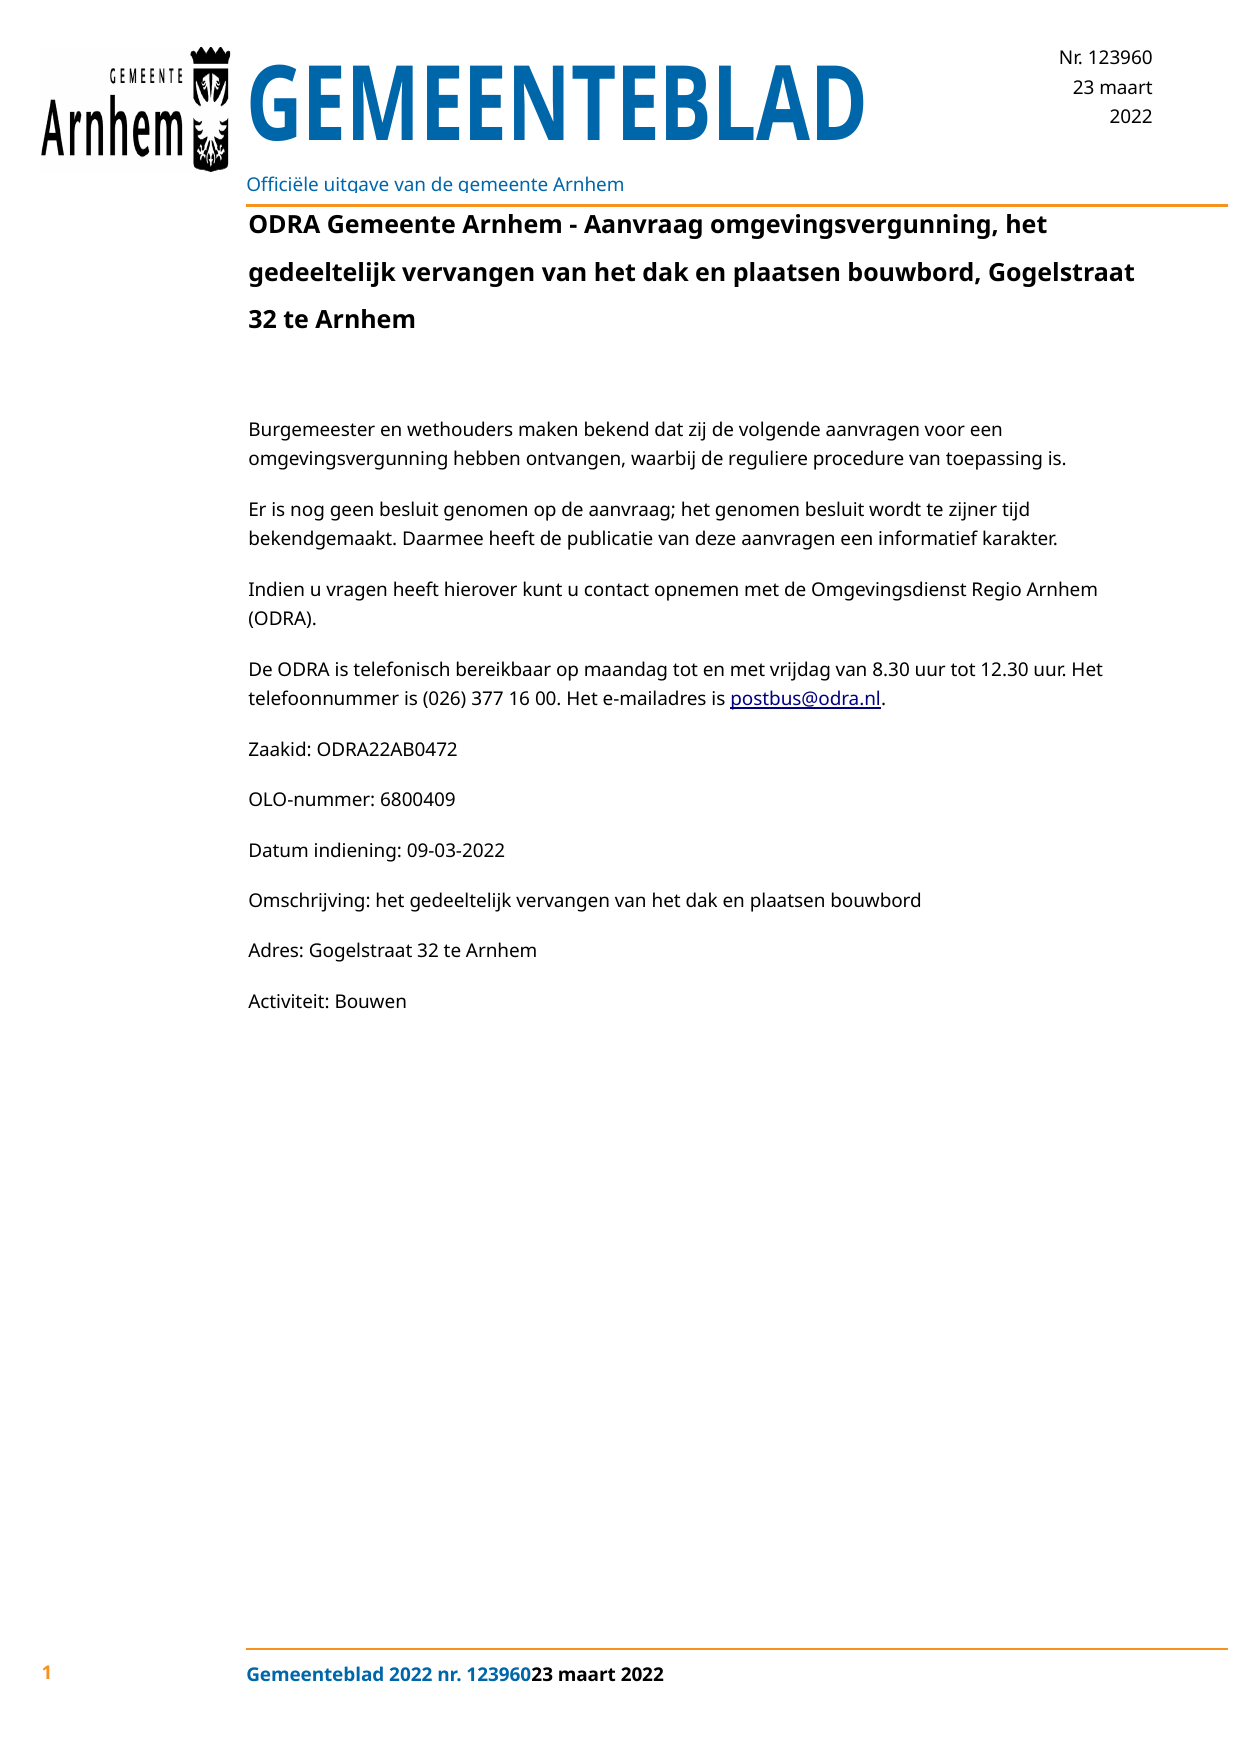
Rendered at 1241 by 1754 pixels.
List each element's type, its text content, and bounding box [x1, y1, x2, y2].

text Omschrijving: het gedeeltelijk vervangen van het dak en plaatsen bouwbord [248, 887, 1152, 913]
text Burgemeester en wethouders maken bekend dat zij de volgende aanvragen voor een omgevingsvergunning hebben ontvangen, waarbij de reguliere procedure van toepassing is. [248, 416, 1152, 471]
text Adres: Gogelstraat 32 te Arnhem [248, 938, 1152, 963]
text Er is nog geen besluit genomen op de aanvraag; het genomen besluit wordt te zijner tijd bekendgemaakt. Daarmee heeft de publicatie van deze aanvragen een informatief karakter. [248, 496, 1152, 551]
text Datum indiening: 09-03-2022 [248, 837, 1152, 862]
text ODRA Gemeente Arnhem - Aanvraag omgevingsvergunning, het gedeeltelijk vervangen van het dak en plaatsen bouwbord, Gogelstraat 32 te Arnhem [248, 207, 1152, 336]
text Activiteit: Bouwen [248, 988, 1152, 1014]
text OLO-nummer: 6800409 [248, 786, 1152, 812]
text Indien u vragen heeft hierover kunt u contact opnemen met de Omgevingsdienst Regio Arnhem (ODRA). [248, 576, 1152, 631]
text Zaakid: ODRA22AB0472 [248, 736, 1152, 762]
text De ODRA is telefonisch bereikbaar op maandag tot en met vrijdag van 8.30 uur tot 12.30 uur. Het telefoonnummer is (026) 377 16 00. Het e-mailadres is postbus@odra.nl. [248, 656, 1152, 711]
picture [41, 47, 231, 172]
